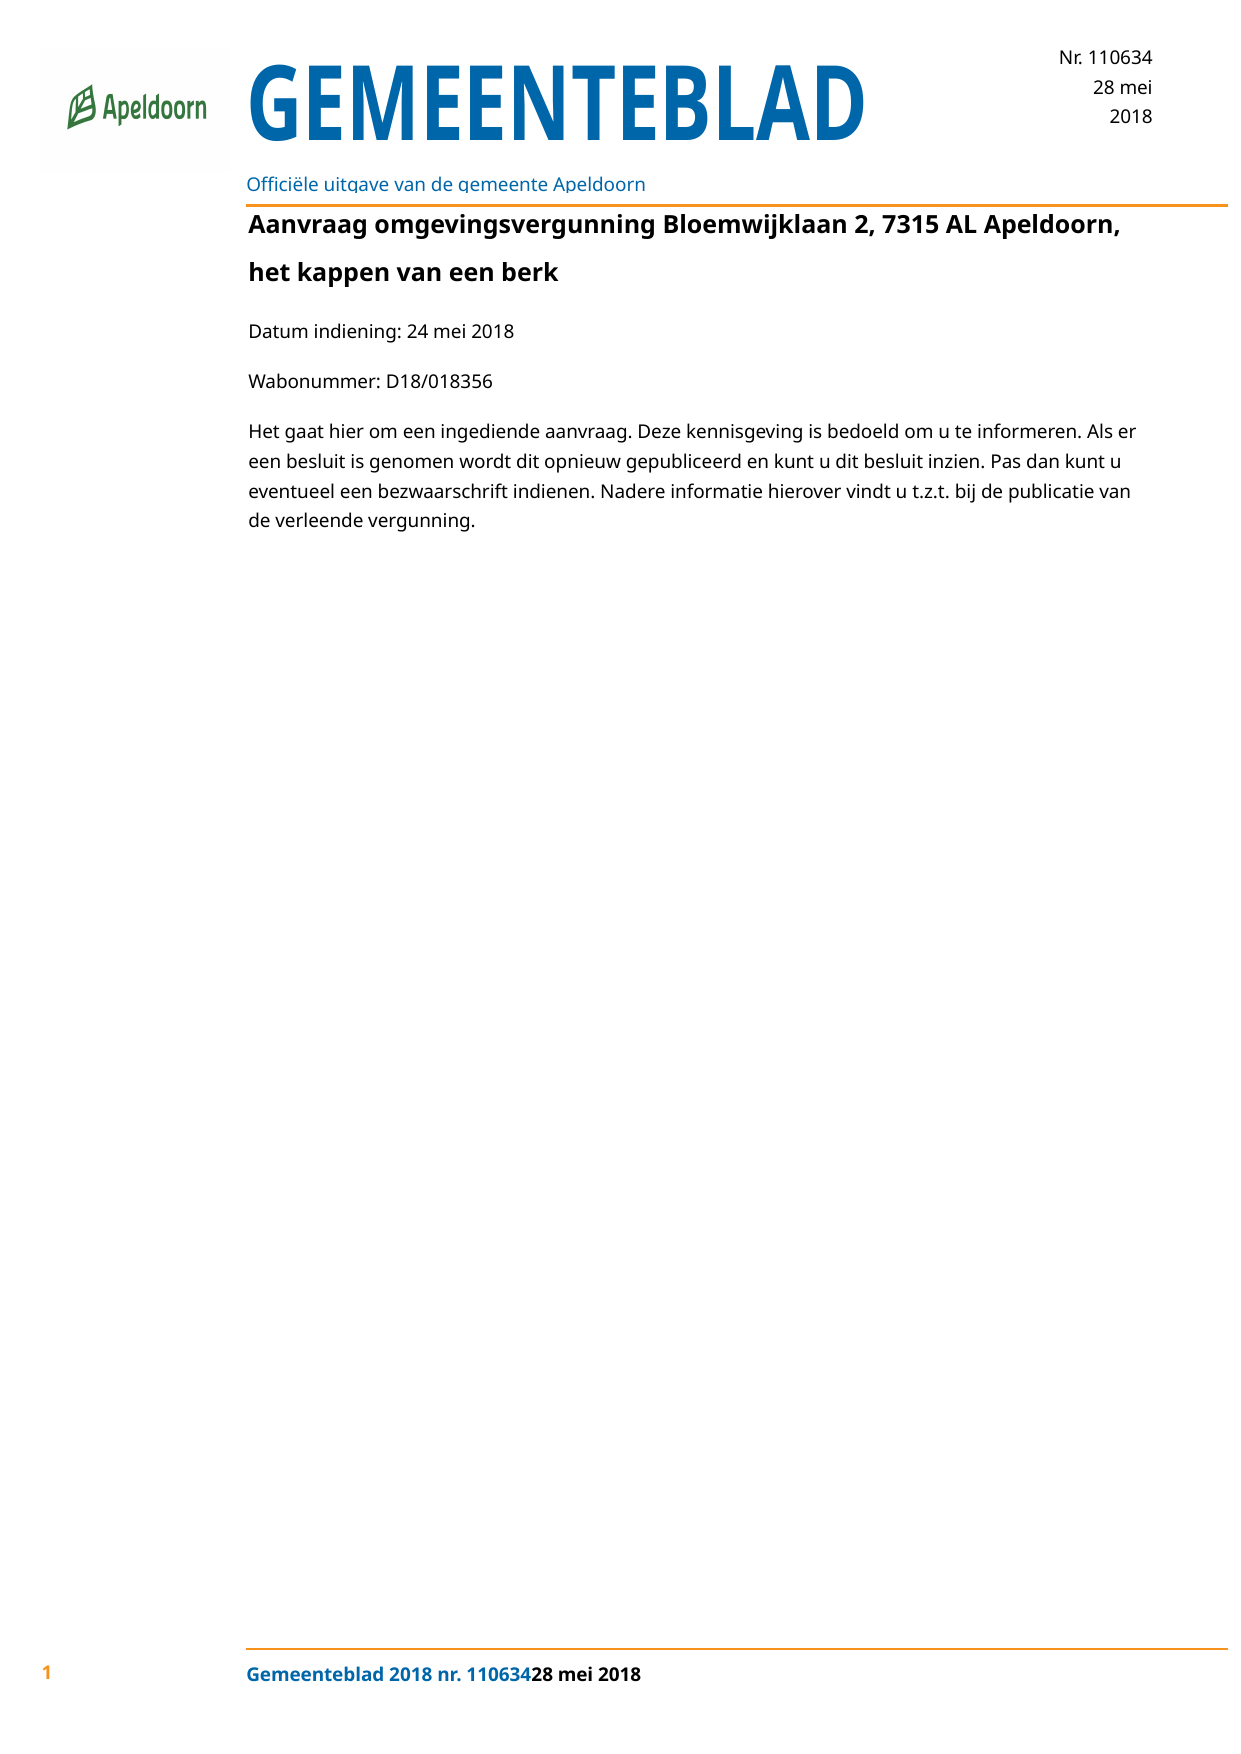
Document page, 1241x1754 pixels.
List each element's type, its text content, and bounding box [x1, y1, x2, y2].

text Wabonummer: D18/018356 [248, 368, 1152, 394]
text Datum indiening: 24 mei 2018 [248, 318, 1152, 344]
text Aanvraag omgevingsvergunning Bloemwijklaan 2, 7315 AL Apeldoorn, het kappen van een berk [248, 207, 1152, 288]
text Het gaat hier om een ingediende aanvraag. Deze kennisgeving is bedoeld om u te informeren. Als er een besluit is genomen wordt dit opnieuw gepubliceerd en kunt u dit besluit inzien. Pas dan kunt u eventueel een bezwaarschrift indienen. Nadere informatie hierover vindt u t.z.t. bij de publicatie van de verleende vergunning. [248, 419, 1152, 533]
picture [41, 47, 231, 172]
